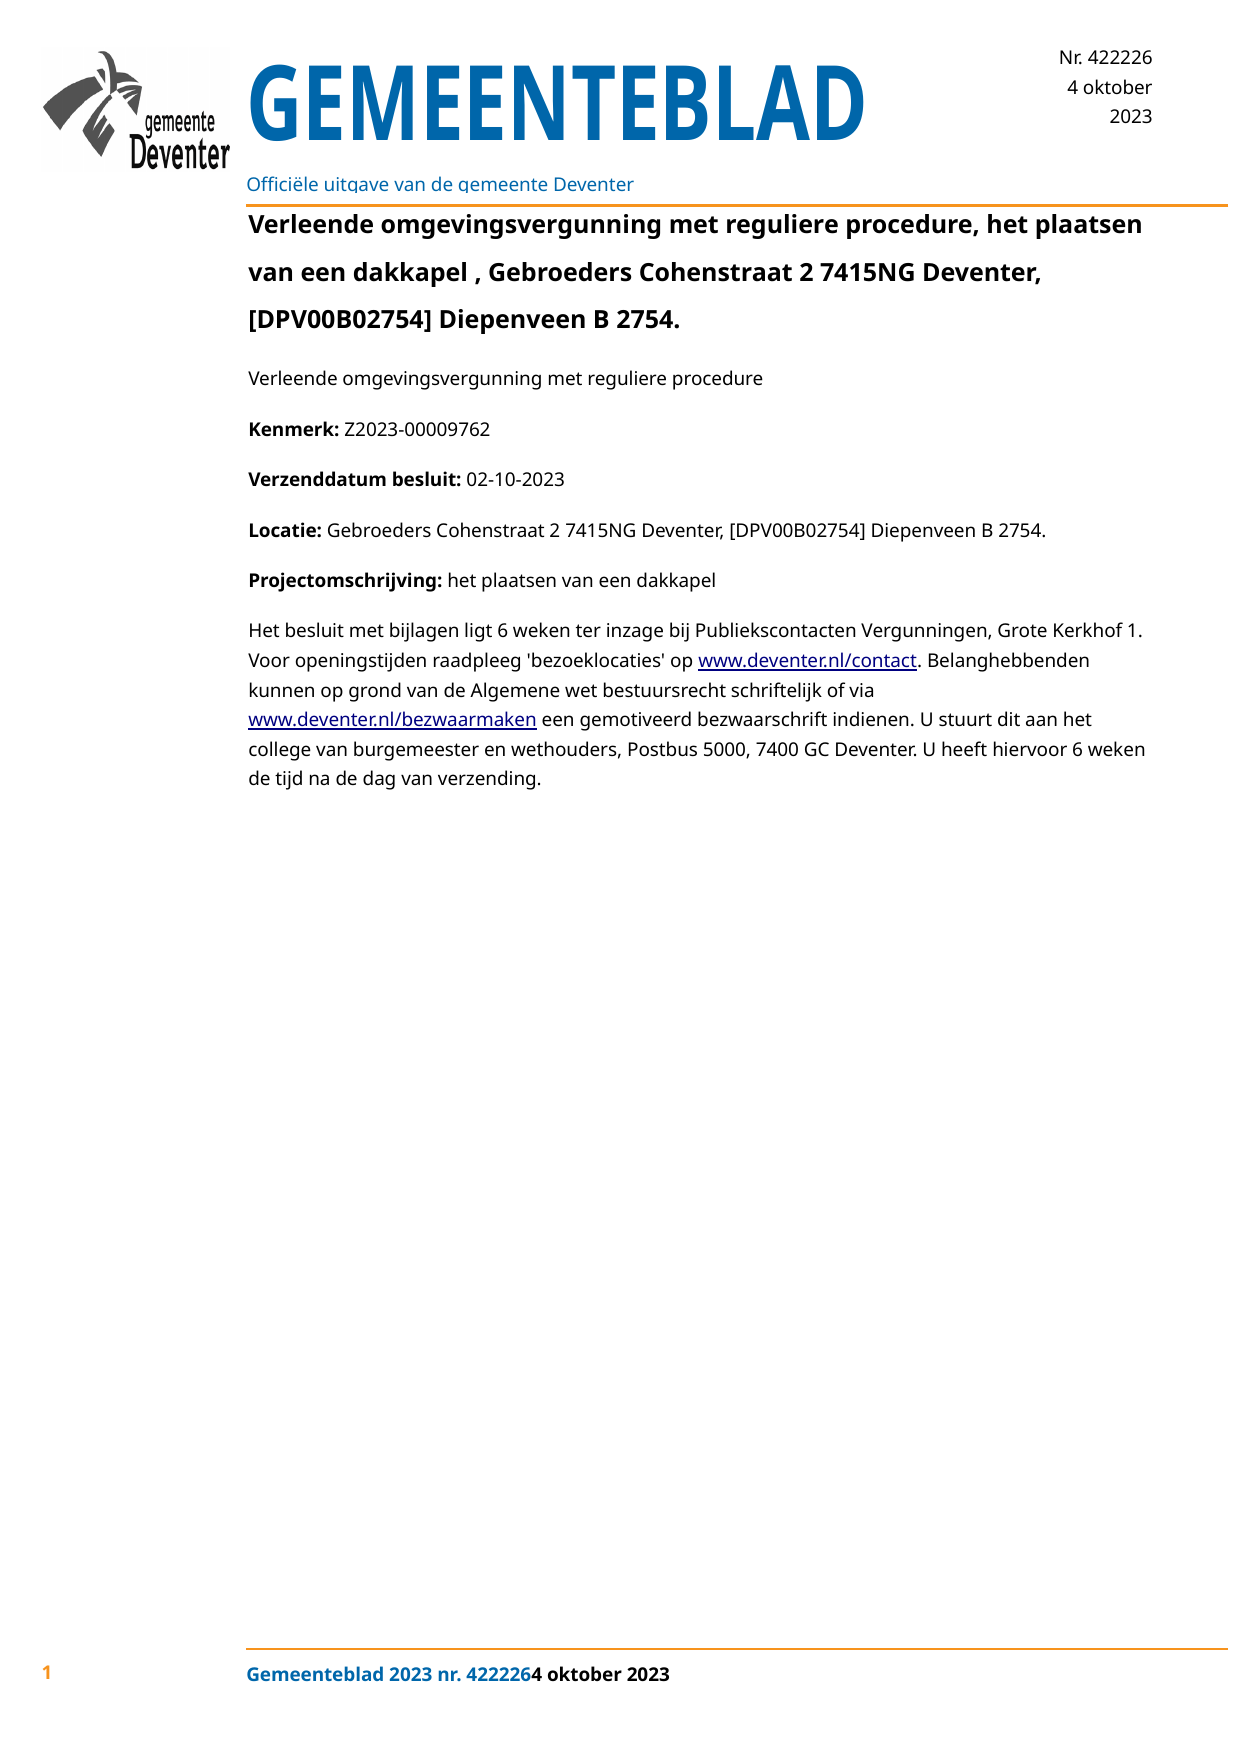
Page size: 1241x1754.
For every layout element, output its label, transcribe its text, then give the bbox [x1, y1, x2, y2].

picture [41, 47, 231, 172]
text Kenmerk: Z2023-00009762 [248, 416, 1152, 442]
text Verleende omgevingsvergunning met reguliere procedure, het plaatsen van een dakkapel , Gebroeders Cohenstraat 2 7415NG Deventer, [DPV00B02754] Diepenveen B 2754. [248, 207, 1152, 336]
text Verzenddatum besluit: 02-10-2023 [248, 466, 1152, 492]
text Het besluit met bijlagen ligt 6 weken ter inzage bij Publiekscontacten Vergunningen, Grote Kerkhof 1. Voor openingstijden raadpleeg 'bezoeklocaties' op www.deventer.nl/contact. Belanghebbenden kunnen op grond van de Algemene wet bestuursrecht schriftelijk of via www.deventer.nl/bezwaarmaken een gemotiveerd bezwaarschrift indienen. U stuurt dit aan het college van burgemeester en wethouders, Postbus 5000, 7400 GC Deventer. U heeft hiervoor 6 weken de tijd na de dag van verzending. [248, 618, 1152, 791]
text Projectomschrijving: het plaatsen van een dakkapel [248, 567, 1152, 593]
text Locatie: Gebroeders Cohenstraat 2 7415NG Deventer, [DPV00B02754] Diepenveen B 2754. [248, 517, 1152, 542]
text Verleende omgevingsvergunning met reguliere procedure [248, 366, 1152, 391]
